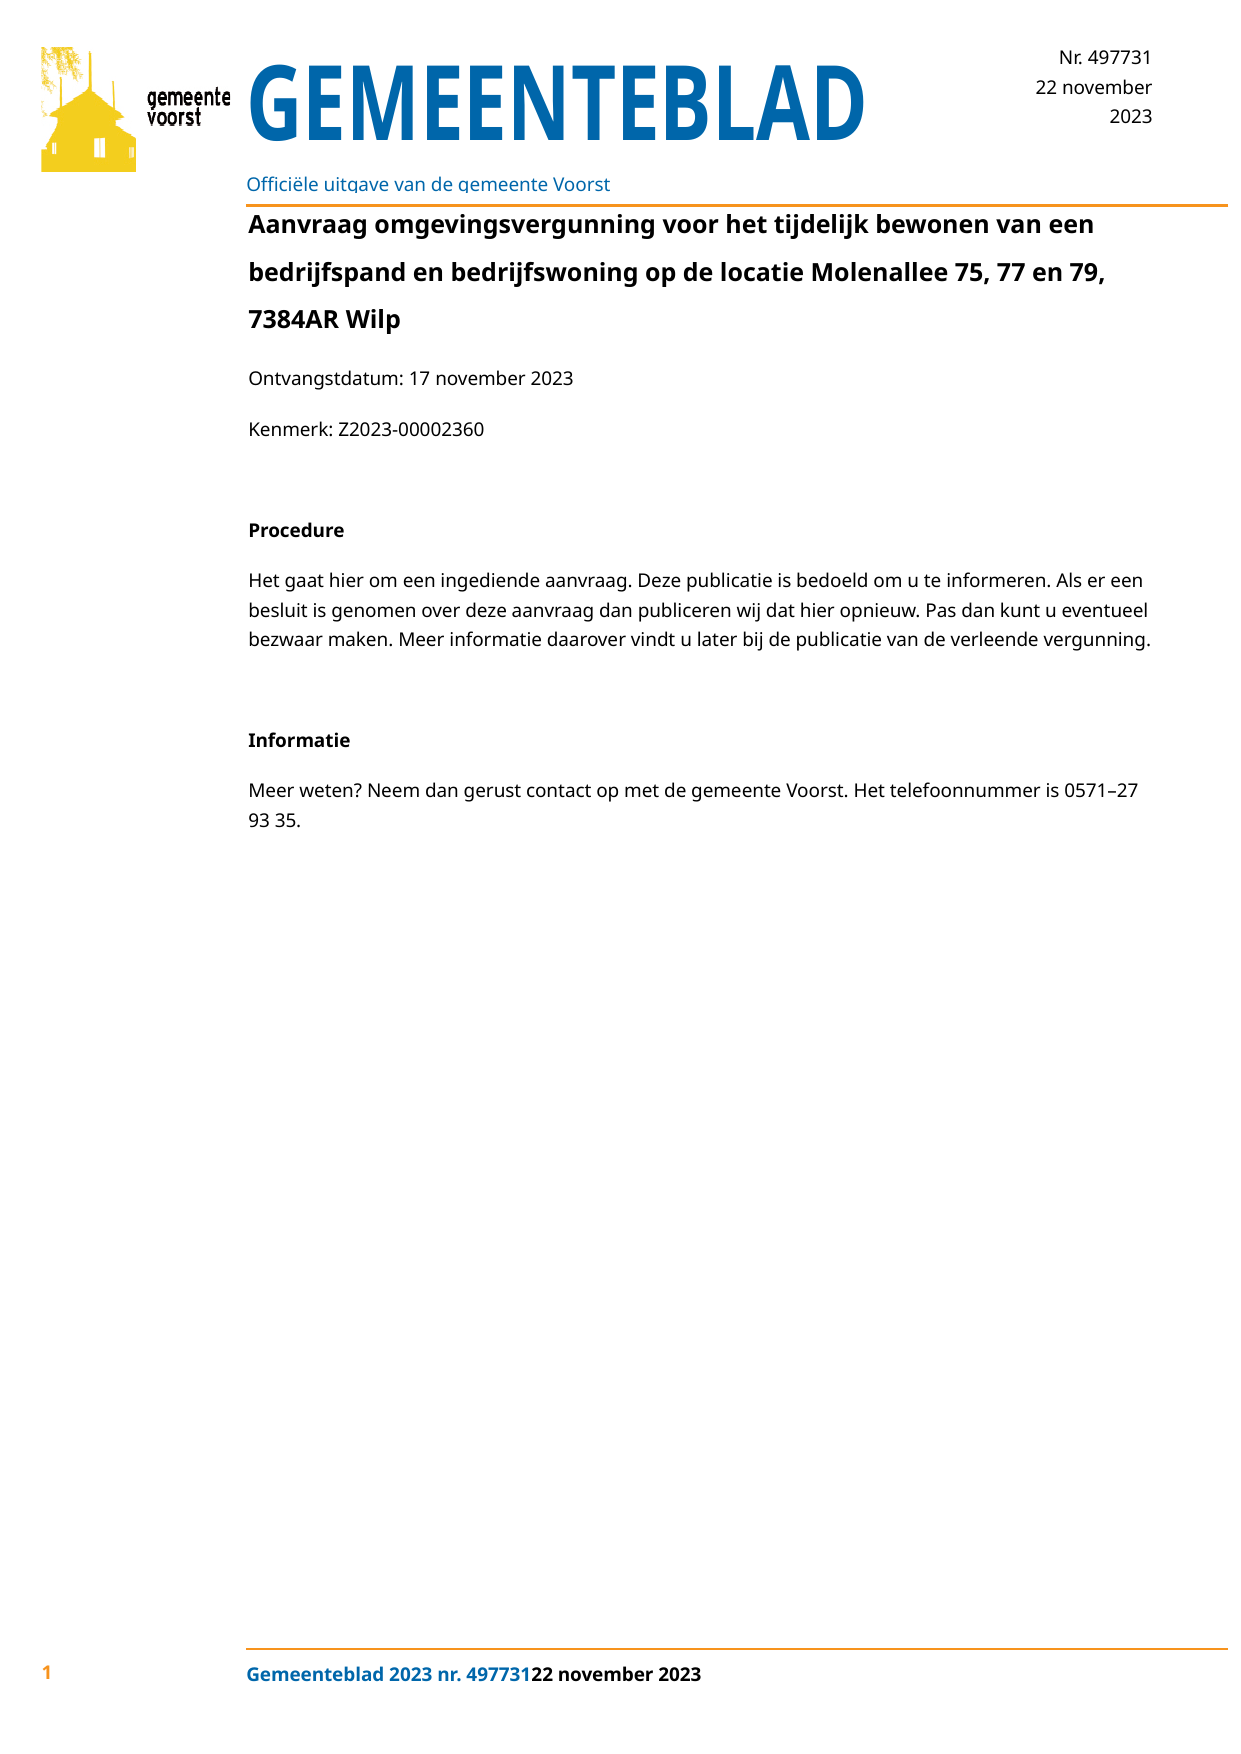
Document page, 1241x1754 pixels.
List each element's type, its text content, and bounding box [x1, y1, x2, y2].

text Ontvangstdatum: 17 november 2023 [248, 366, 1152, 391]
picture [41, 47, 231, 172]
text Het gaat hier om een ingediende aanvraag. Deze publicatie is bedoeld om u te informeren. Als er een besluit is genomen over deze aanvraag dan publiceren wij dat hier opnieuw. Pas dan kunt u eventueel bezwaar maken. Meer informatie daarover vindt u later bij de publicatie van de verleende vergunning. [248, 567, 1152, 652]
text Procedure [248, 517, 1152, 542]
text Meer weten? Neem dan gerust contact op met de gemeente Voorst. Het telefoonnummer is 0571–27 93 35. [248, 778, 1152, 833]
text Kenmerk: Z2023-00002360 [248, 416, 1152, 442]
text Aanvraag omgevingsvergunning voor het tijdelijk bewonen van een bedrijfspand en bedrijfswoning op de locatie Molenallee 75, 77 en 79, 7384AR Wilp [248, 207, 1152, 336]
text Informatie [248, 727, 1152, 753]
